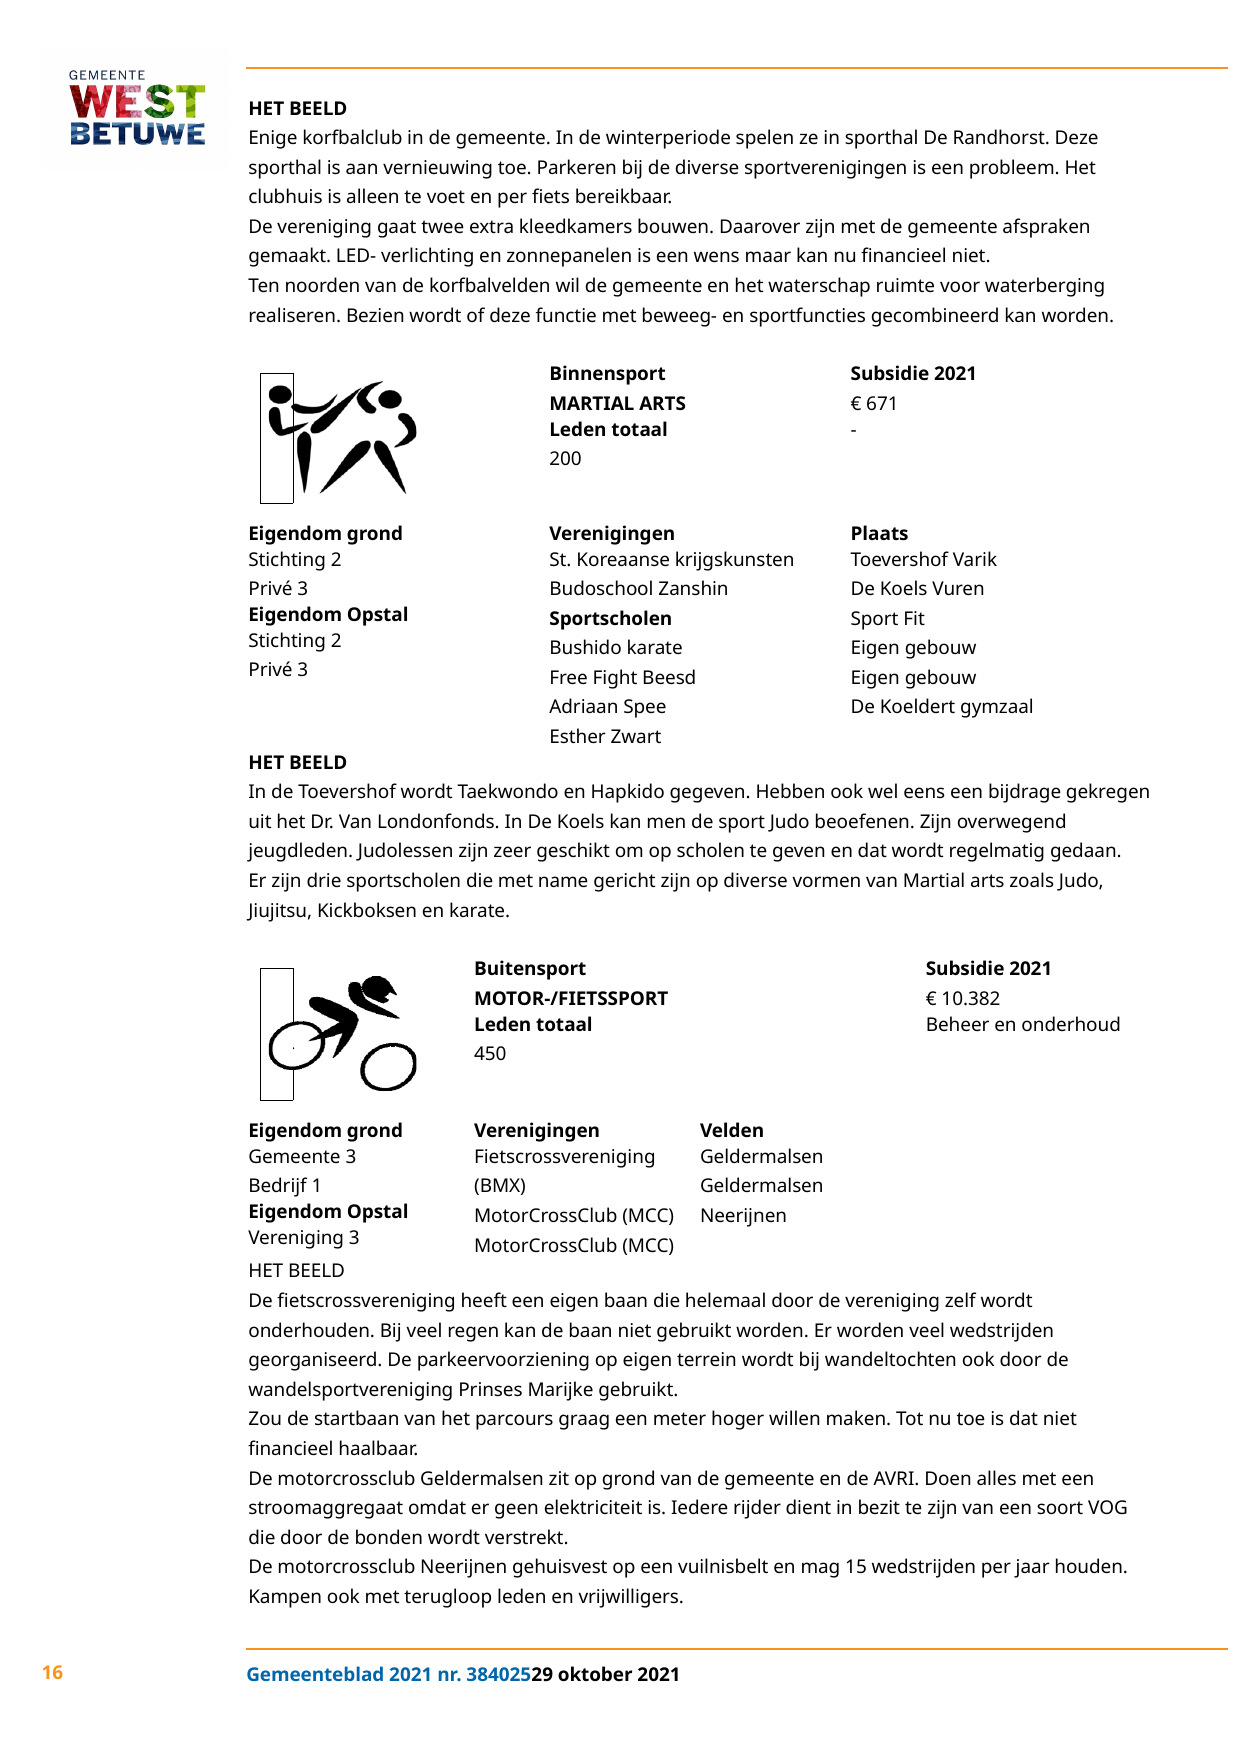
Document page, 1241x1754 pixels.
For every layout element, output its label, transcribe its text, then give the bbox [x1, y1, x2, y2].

table_cell Stichting 2 Privé 3 [248, 627, 549, 749]
table_cell Leden totaal 450 [474, 1011, 926, 1117]
table_cell Geldermalsen Geldermalsen Neerijnen [700, 1143, 1152, 1258]
table_header Buitensport MOTOR-/FIETSSPORT [474, 956, 926, 1011]
table_cell Leden totaal 200 [549, 416, 850, 520]
table_cell Fietscrossvereniging (BMX) MotorCrossClub (MCC) MotorCrossClub (MCC) [474, 1143, 700, 1258]
table_header [248, 361, 549, 493]
table_cell Eigendom Opstal [248, 1199, 474, 1224]
table_cell Toevershof Varik De Koels Vuren Sport Fit Eigen gebouw Eigen gebouw De Koeldert gymzaal [850, 546, 1152, 749]
table_cell HET BEELD De fietscrossvereniging heeft een eigen baan die helemaal door de vereniging zelf wordt onderhouden. Bij veel regen kan de baan niet gebruikt worden. Er worden veel wedstrijden georganiseerd. De parkeervoorziening op eigen terrein wordt bij wandeltochten ook door de wandelsportvereniging Prinses Marijke gebruikt. Zou de startbaan van het parcours graag een meter hoger willen maken. Tot nu toe is dat niet financieel haalbaar. De motorcrossclub Geldermalsen zit op grond van de gemeente en de AVRI. Doen alles met een stroomaggregaat omdat er geen elektriciteit is. Iedere rijder dient in bezit te zijn van een soort VOG die door de bonden wordt verstrekt. De motorcrossclub Neerijnen gehuisvest op een vuilnisbelt en mag 15 wedstrijden per jaar houden. Kampen ook met terugloop leden en vrijwilligers. [248, 1258, 1152, 1609]
table_header Subsidie 2021 € 10.382 [926, 956, 1152, 1011]
table_header Binnensport MARTIAL ARTS [549, 361, 850, 416]
table_cell [850, 416, 1152, 520]
picture [268, 381, 417, 494]
table_header [248, 494, 549, 520]
table_cell Vereniging 3 [248, 1224, 474, 1258]
table_cell Eigendom grond [248, 1118, 474, 1143]
table_cell Plaats [850, 520, 1152, 546]
table_cell HET BEELD In de Toevershof wordt Taekwondo en Hapkido gegeven. Hebben ook wel eens een bijdrage gekregen uit het Dr. Van Londonfonds. In De Koels kan men de sport Judo beoefenen. Zijn overwegend jeugdleden. Judolessen zijn zeer geschikt om op scholen te geven en dat wordt regelmatig gedaan. Er zijn drie sportscholen die met name gericht zijn op diverse vormen van Martial arts zoals Judo, Jiujitsu, Kickboksen en karate. [248, 749, 1152, 923]
table_cell Eigendom Opstal [248, 601, 549, 627]
table_header [248, 956, 474, 1117]
picture [268, 976, 417, 1091]
table_cell Verenigingen [474, 1118, 700, 1143]
table_cell Gemeente 3 Bedrijf 1 [248, 1143, 474, 1198]
table_cell Velden [700, 1118, 1152, 1143]
table_cell Verenigingen [549, 520, 850, 546]
table_header [261, 494, 293, 503]
table_cell Beheer en onderhoud [926, 1011, 1152, 1117]
picture [41, 47, 231, 172]
table_cell Stichting 2 Privé 3 [248, 546, 549, 601]
table_cell St. Koreaanse krijgskunsten Budoschool Zanshin Sportscholen Bushido karate Free Fight Beesd Adriaan Spee Esther Zwart [549, 546, 850, 749]
table_cell Eigendom grond [248, 520, 549, 546]
table_cell HET BEELD Enige korfbalclub in de gemeente. In de winterperiode spelen ze in sporthal De Randhorst. Deze sporthal is aan vernieuwing toe. Parkeren bij de diverse sportverenigingen is een probleem. Het clubhuis is alleen te voet en per fiets bereikbaar. De vereniging gaat twee extra kleedkamers bouwen. Daarover zijn met de gemeente afspraken gemaakt. LED- verlichting en zonnepanelen is een wens maar kan nu financieel niet. Ten noorden van de korfbalvelden wil de gemeente en het waterschap ruimte voor waterberging realiseren. Bezien wordt of deze functie met beweeg- en sportfuncties gecombineerd kan worden. [248, 95, 1152, 328]
table_header [261, 374, 293, 493]
table_header Subsidie 2021 € 671 [850, 361, 1152, 416]
